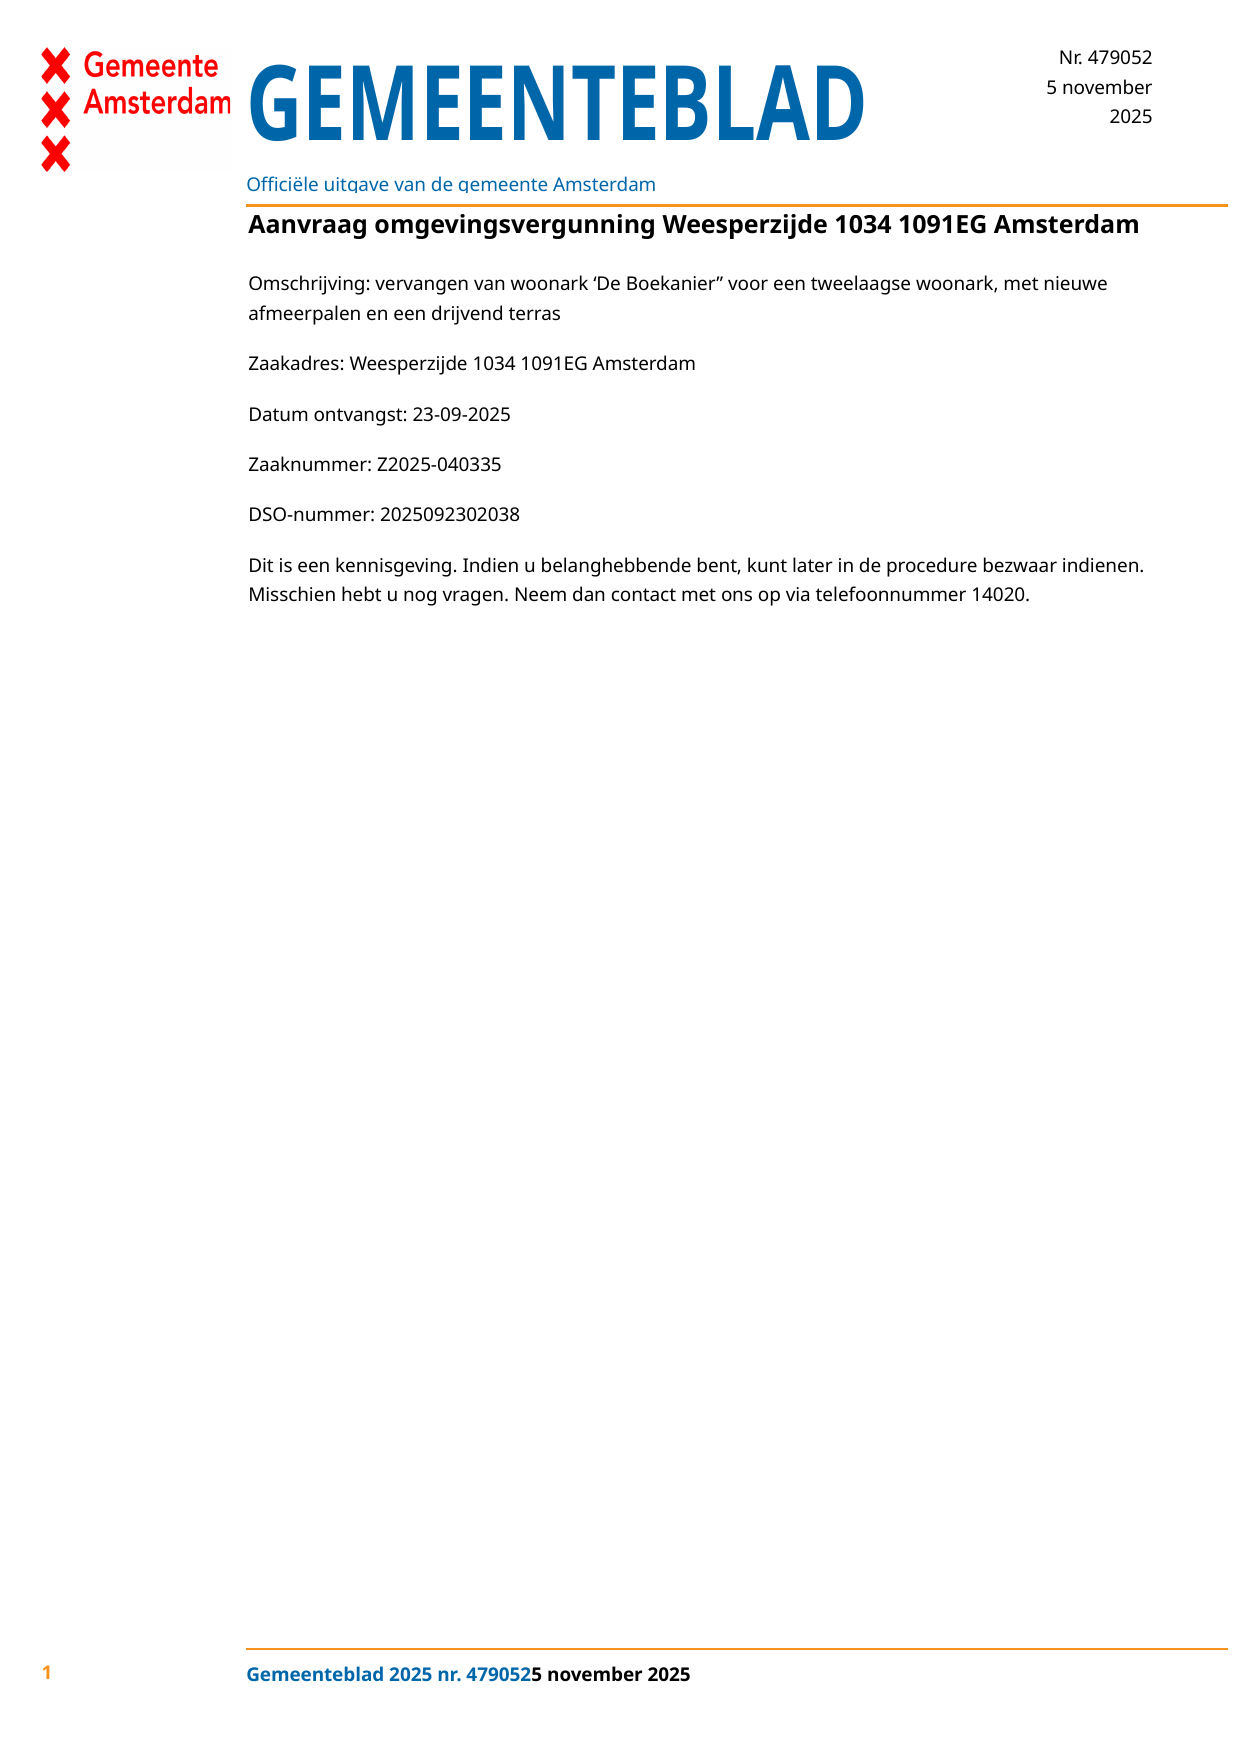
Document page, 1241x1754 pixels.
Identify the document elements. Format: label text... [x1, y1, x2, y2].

text Omschrijving: vervangen van woonark ‘De Boekanier” voor een tweelaagse woonark, met nieuwe afmeerpalen en een drijvend terras [248, 270, 1152, 326]
text Zaakadres: Weesperzijde 1034 1091EG Amsterdam [248, 350, 1152, 376]
text Zaaknummer: Z2025-040335 [248, 451, 1152, 477]
text Aanvraag omgevingsvergunning Weesperzijde 1034 1091EG Amsterdam [248, 207, 1152, 241]
picture [41, 47, 231, 172]
text Dit is een kennisgeving. Indien u belanghebbende bent, kunt later in de procedure bezwaar indienen. Misschien hebt u nog vragen. Neem dan contact met ons op via telefoonnummer 14020. [248, 552, 1152, 607]
text DSO-nummer: 2025092302038 [248, 502, 1152, 527]
text Datum ontvangst: 23-09-2025 [248, 401, 1152, 426]
